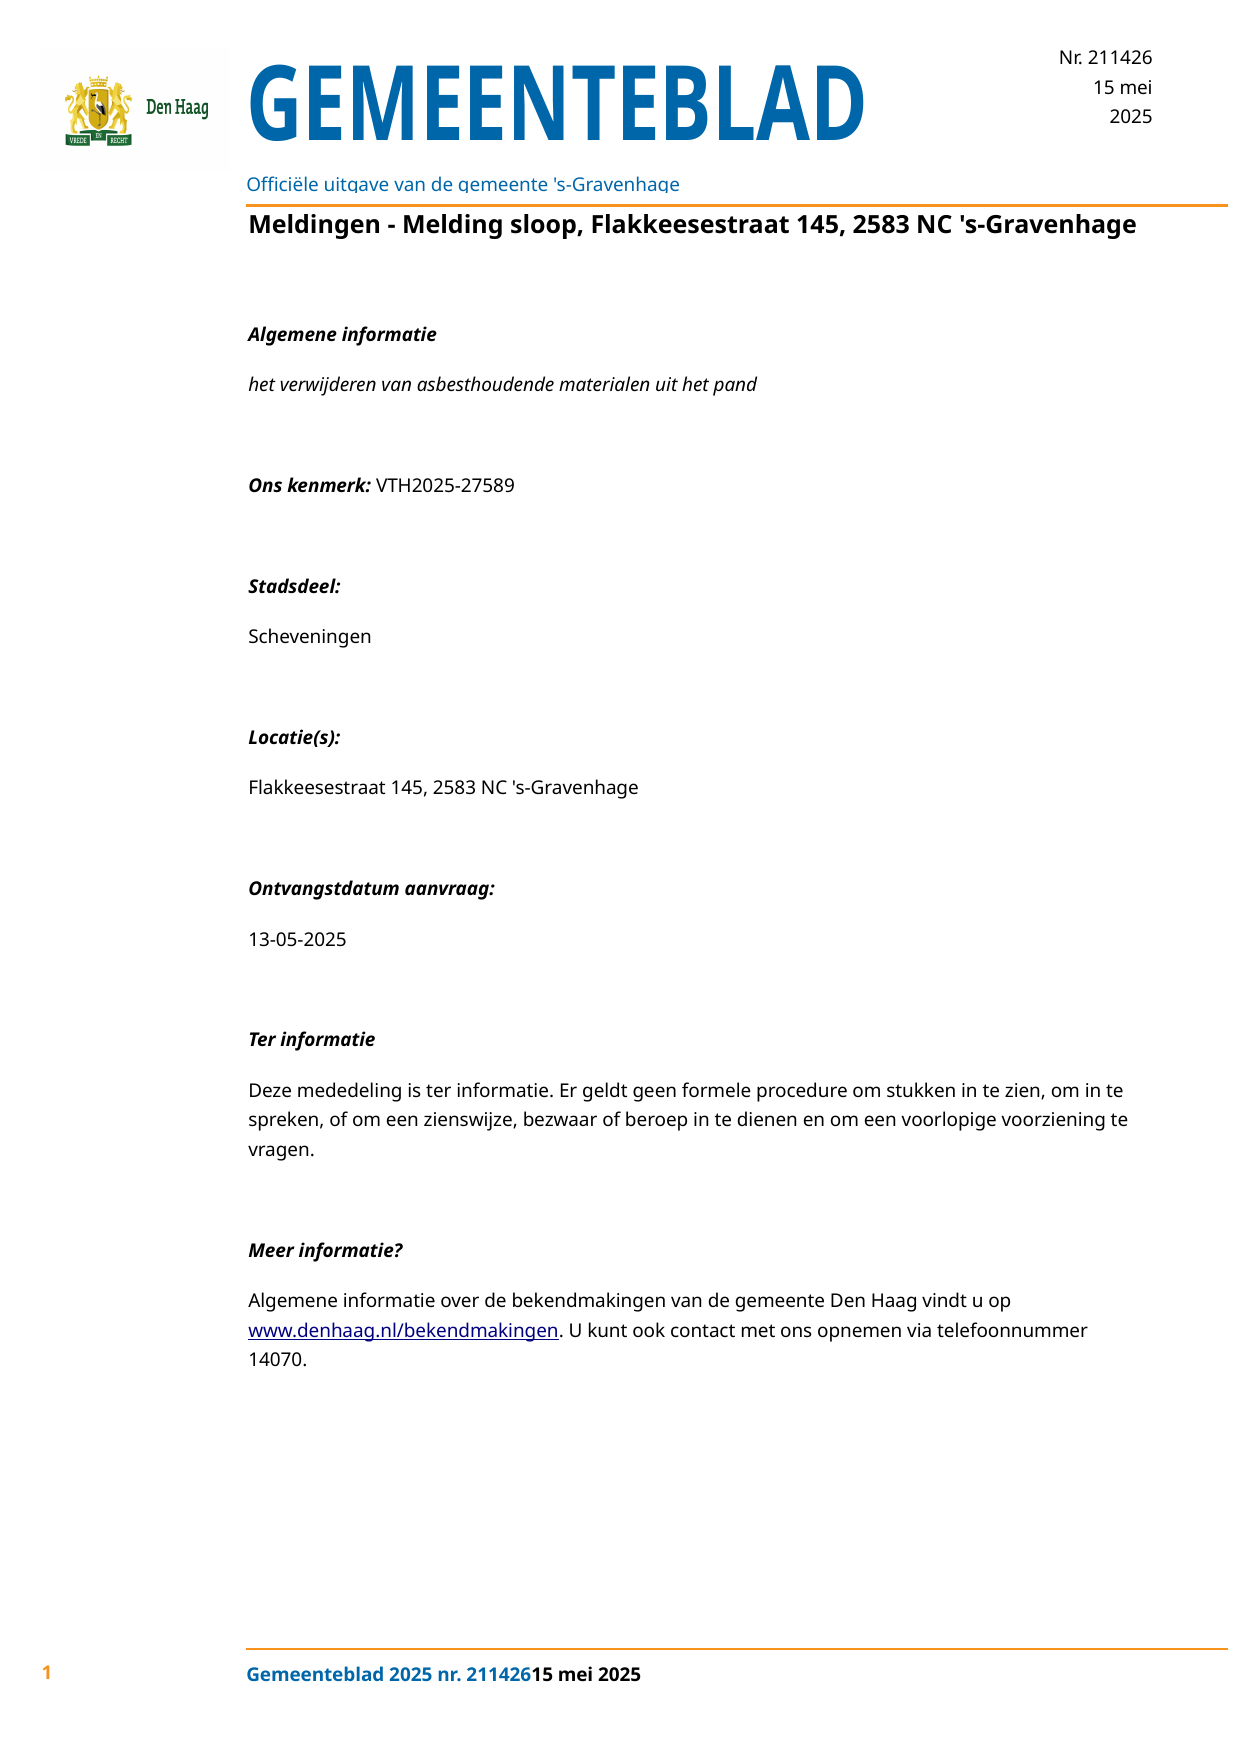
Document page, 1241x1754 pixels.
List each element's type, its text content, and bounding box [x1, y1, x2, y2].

text Meldingen - Melding sloop, Flakkeesestraat 145, 2583 NC 's-Gravenhage [248, 207, 1152, 241]
text Deze mededeling is ter informatie. Er geldt geen formele procedure om stukken in te zien, om in te spreken, of om een zienswijze, bezwaar of beroep in te dienen en om een voorlopige voorziening te vragen. [248, 1077, 1152, 1162]
text Flakkeesestraat 145, 2583 NC 's-Gravenhage [248, 774, 1152, 800]
text Ons kenmerk: VTH2025-27589 [248, 472, 1152, 498]
text Locatie(s): [248, 724, 1152, 750]
text het verwijderen van asbesthoudende materialen uit het pand [248, 371, 1152, 397]
picture [41, 47, 231, 172]
text 13-05-2025 [248, 926, 1152, 951]
text Ter informatie [248, 1027, 1152, 1052]
text Scheveningen [248, 623, 1152, 649]
text Algemene informatie over de bekendmakingen van de gemeente Den Haag vindt u op www.denhaag.nl/bekendmakingen. U kunt ook contact met ons opnemen via telefoonnummer 14070. [248, 1287, 1152, 1372]
text Meer informatie? [248, 1237, 1152, 1263]
text Stadsdeel: [248, 573, 1152, 598]
text Algemene informatie [248, 321, 1152, 346]
text Ontvangstdatum aanvraag: [248, 875, 1152, 901]
